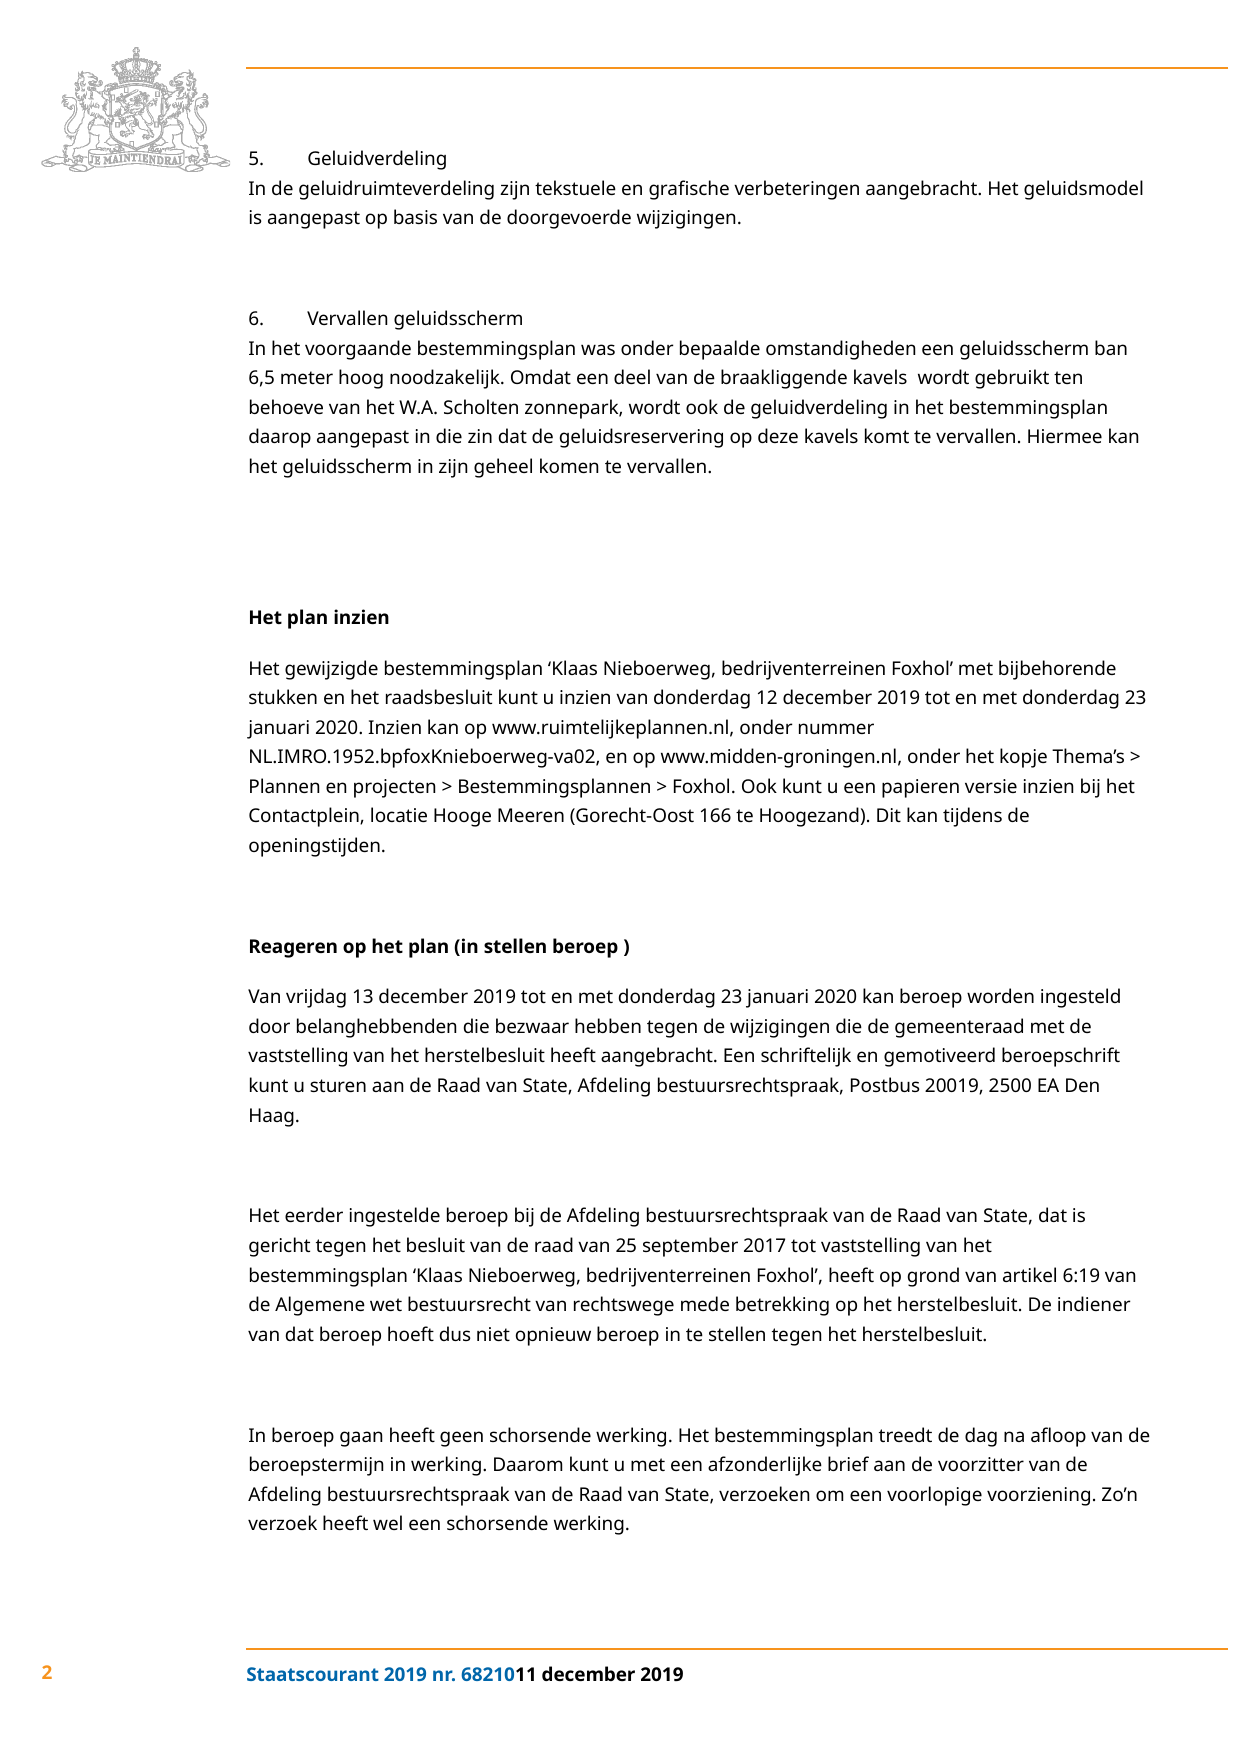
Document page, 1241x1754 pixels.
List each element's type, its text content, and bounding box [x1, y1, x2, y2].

text Het plan inzien [248, 604, 1152, 630]
text In de geluidruimteverdeling zijn tekstuele en grafische verbeteringen aangebracht. Het geluidsmodel is aangepast op basis van de doorgevoerde wijzigingen. [248, 175, 1152, 230]
text Van vrijdag 13 december 2019 tot en met donderdag 23 januari 2020 kan beroep worden ingesteld door belanghebbenden die bezwaar hebben tegen de wijzigingen die de gemeenteraad met de vaststelling van het herstelbesluit heeft aangebracht. Een schriftelijk en gemotiveerd beroepschrift kunt u sturen aan de Raad van State, Afdeling bestuursrechtspraak, Postbus 20019, 2500 EA Den Haag. [248, 983, 1152, 1128]
text In beroep gaan heeft geen schorsende werking. Het bestemmingsplan treedt de dag na afloop van de beroepstermijn in werking. Daarom kunt u met een afzonderlijke brief aan de voorzitter van de Afdeling bestuursrechtspraak van de Raad van State, verzoeken om een voorlopige voorziening. Zo’n verzoek heeft wel een schorsende werking. [248, 1422, 1152, 1536]
list Geluidverdeling [248, 145, 1152, 171]
text Het eerder ingestelde beroep bij de Afdeling bestuursrechtspraak van de Raad van State, dat is gericht tegen het besluit van de raad van 25 september 2017 tot vaststelling van het bestemmingsplan ‘Klaas Nieboerweg, bedrijventerreinen Foxhol’, heeft op grond van artikel 6:19 van de Algemene wet bestuursrecht van rechtswege mede betrekking op het herstelbesluit. De indiener van dat beroep hoeft dus niet opnieuw beroep in te stellen tegen het herstelbesluit. [248, 1203, 1152, 1347]
text Het gewijzigde bestemmingsplan ‘Klaas Nieboerweg, bedrijventerreinen Foxhol’ met bijbehorende stukken en het raadsbesluit kunt u inzien van donderdag 12 december 2019 tot en met donderdag 23 januari 2020. Inzien kan op www.ruimtelijkeplannen.nl, onder nummer NL.IMRO.1952.bpfoxKnieboerweg-va02, en op www.midden-groningen.nl, onder het kopje Thema’s > Plannen en projecten > Bestemmingsplannen > Foxhol. Ook kunt u een papieren versie inzien bij het Contactplein, locatie Hooge Meeren (Gorecht-Oost 166 te Hoogezand). Dit kan tijdens de openingstijden. [248, 655, 1152, 858]
text Reageren op het plan (in stellen beroep ) [248, 933, 1152, 959]
text In het voorgaande bestemmingsplan was onder bepaalde omstandigheden een geluidsscherm ban 6,5 meter hoog noodzakelijk. Omdat een deel van de braakliggende kavels wordt gebruikt ten behoeve van het W.A. Scholten zonnepark, wordt ook de geluidverdeling in het bestemmingsplan daarop aangepast in die zin dat de geluidsreservering op deze kavels komt te vervallen. Hiermee kan het geluidsscherm in zijn geheel komen te vervallen. [248, 335, 1152, 479]
picture [41, 47, 231, 172]
list Vervallen geluidsscherm [248, 305, 1152, 331]
